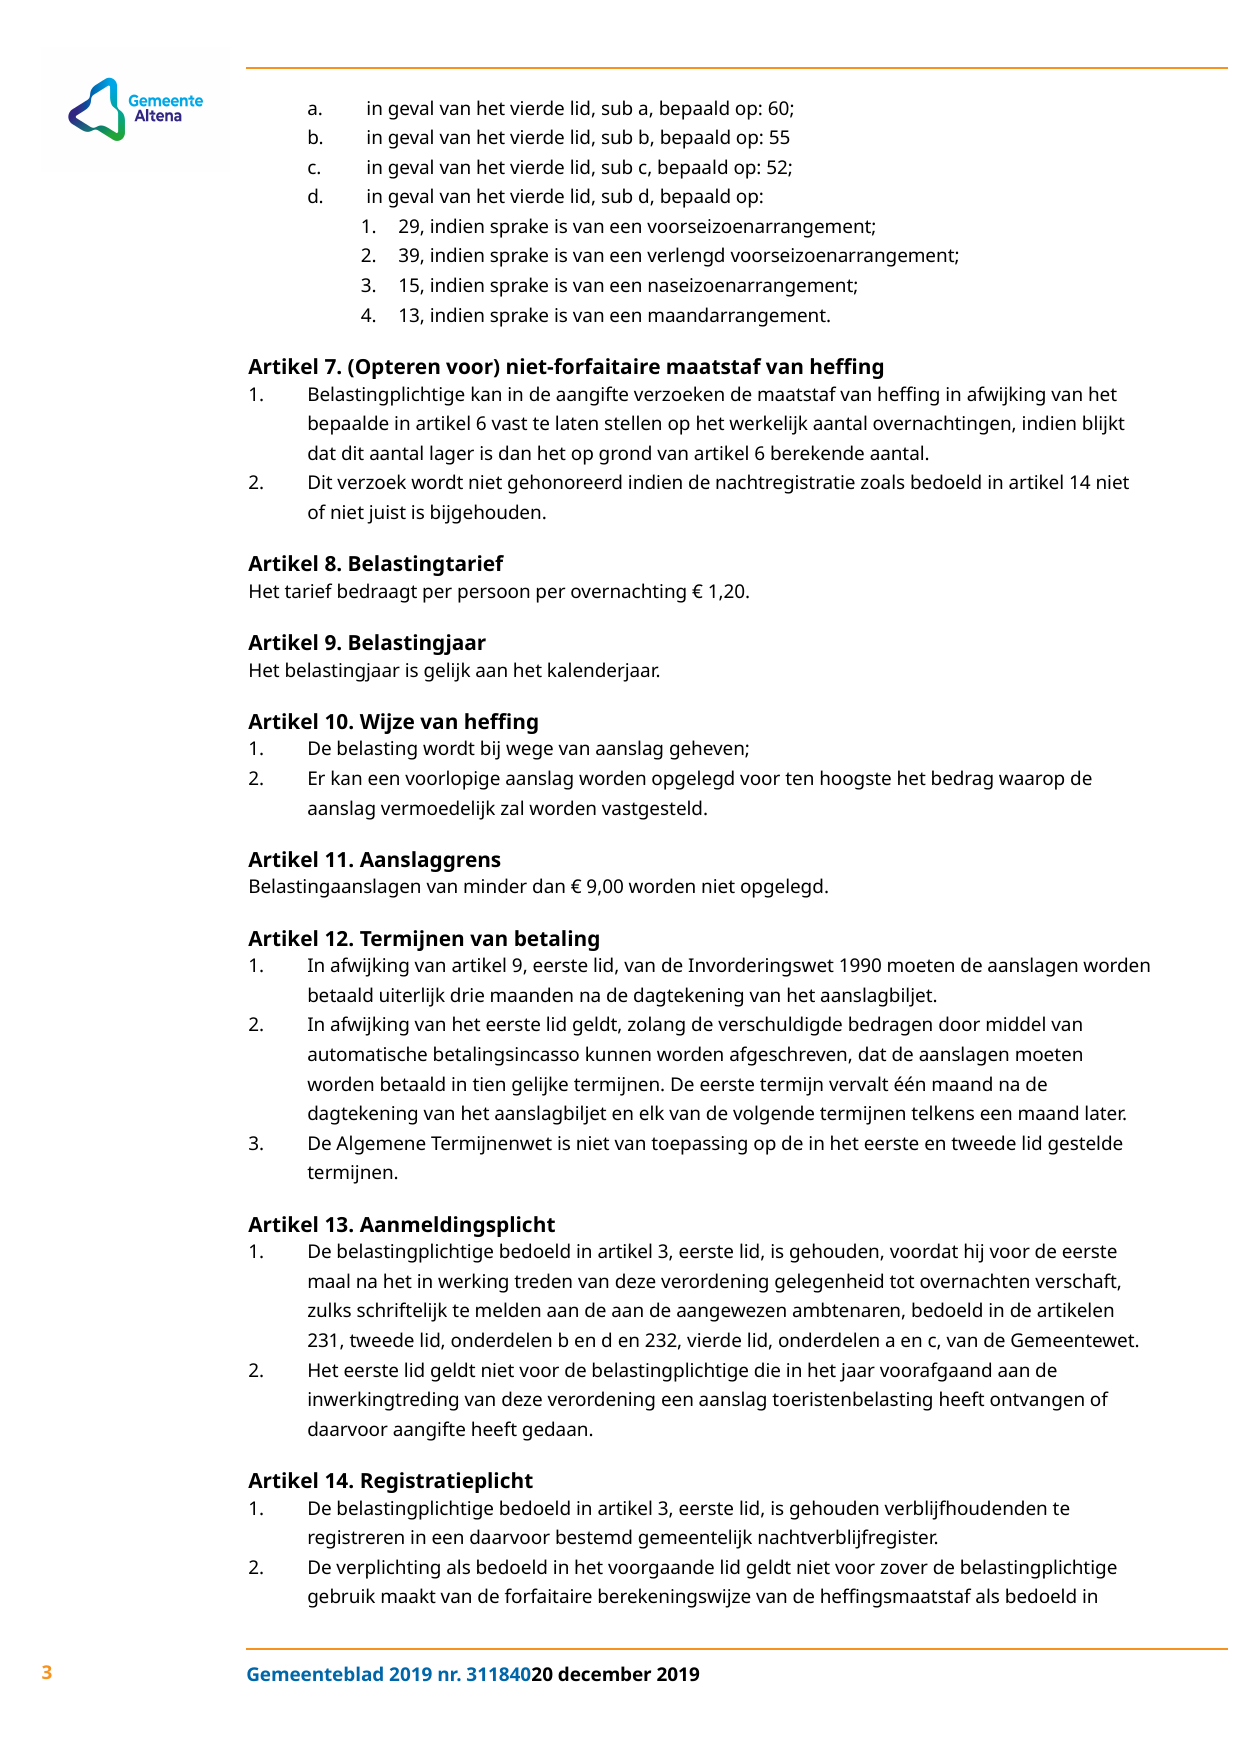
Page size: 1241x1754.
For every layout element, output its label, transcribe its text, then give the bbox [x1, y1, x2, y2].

text Het tarief bedraagt per persoon per overnachting € 1,20. [248, 578, 1152, 604]
list De Algemene Termijnenwet is niet van toepassing op de in het eerste en tweede lid gestelde termijnen. [248, 1130, 1152, 1185]
text Artikel 11. Aanslaggrens [248, 845, 1152, 874]
list De belastingplichtige bedoeld in artikel 3, eerste lid, is gehouden, voordat hij voor de eerste maal na het in werking treden van deze verordening gelegenheid tot overnachten verschaft, zulks schriftelijk te melden aan de aan de aangewezen ambtenaren, bedoeld in de artikelen 231, tweede lid, onderdelen b en d en 232, vierde lid, onderdelen a en c, van de Gemeentewet. [248, 1238, 1152, 1353]
list In afwijking van het eerste lid geldt, zolang de verschuldigde bedragen door middel van automatische betalingsincasso kunnen worden afgeschreven, dat de aanslagen moeten worden betaald in tien gelijke termijnen. De eerste termijn vervalt één maand na de dagtekening van het aanslagbiljet en elk van de volgende termijnen telkens een maand later. [248, 1012, 1152, 1126]
text Artikel 7. (Opteren voor) niet-forfaitaire maatstaf van heffing [248, 352, 1152, 381]
list De belastingplichtige bedoeld in artikel 3, eerste lid, is gehouden verblijfhoudenden te registreren in een daarvoor bestemd gemeentelijk nachtverblijfregister. [248, 1495, 1152, 1550]
text Artikel 9. Belastingjaar [248, 628, 1152, 657]
list De belasting wordt bij wege van aanslag geheven; [248, 736, 1152, 761]
text Artikel 14. Registratieplicht [248, 1466, 1152, 1495]
text Artikel 10. Wijze van heffing [248, 707, 1152, 736]
text Het belastingjaar is gelijk aan het kalenderjaar. [248, 657, 1152, 682]
list in geval van het vierde lid, sub a, bepaald op: 60; [307, 95, 1152, 121]
text Artikel 8. Belastingtarief [248, 549, 1152, 578]
list 15, indien sprake is van een naseizoenarrangement; [361, 272, 1152, 298]
list Het eerste lid geldt niet voor de belastingplichtige die in het jaar voorafgaand aan de inwerkingtreding van deze verordening een aanslag toeristenbelasting heeft ontvangen of daarvoor aangifte heeft gedaan. [248, 1357, 1152, 1442]
list 13, indien sprake is van een maandarrangement. [361, 302, 1152, 328]
list Er kan een voorlopige aanslag worden opgelegd voor ten hoogste het bedrag waarop de aanslag vermoedelijk zal worden vastgesteld. [248, 765, 1152, 821]
picture [41, 47, 231, 172]
list In afwijking van artikel 9, eerste lid, van de Invorderingswet 1990 moeten de aanslagen worden betaald uiterlijk drie maanden na de dagtekening van het aanslagbiljet. [248, 952, 1152, 1008]
list 29, indien sprake is van een voorseizoenarrangement; [361, 213, 1152, 239]
list Dit verzoek wordt niet gehonoreerd indien de nachtregistratie zoals bedoeld in artikel 14 niet of niet juist is bijgehouden. [248, 469, 1152, 525]
list in geval van het vierde lid, sub c, bepaald op: 52; [307, 154, 1152, 180]
list Belastingplichtige kan in de aangifte verzoeken de maatstaf van heffing in afwijking van het bepaalde in artikel 6 vast te laten stellen op het werkelijk aantal overnachtingen, indien blijkt dat dit aantal lager is dan het op grond van artikel 6 berekende aantal. [248, 381, 1152, 466]
list De verplichting als bedoeld in het voorgaande lid geldt niet voor zover de belastingplichtige gebruik maakt van de forfaitaire berekeningswijze van de heffingsmaatstaf als bedoeld in [248, 1554, 1152, 1609]
list 39, indien sprake is van een verlengd voorseizoenarrangement; [361, 243, 1152, 268]
list in geval van het vierde lid, sub d, bepaald op: [307, 183, 1152, 209]
text Artikel 12. Termijnen van betaling [248, 924, 1152, 952]
text Artikel 13. Aanmeldingsplicht [248, 1210, 1152, 1238]
text Belastingaanslagen van minder dan € 9,00 worden niet opgelegd. [248, 874, 1152, 899]
list in geval van het vierde lid, sub b, bepaald op: 55 [307, 124, 1152, 150]
